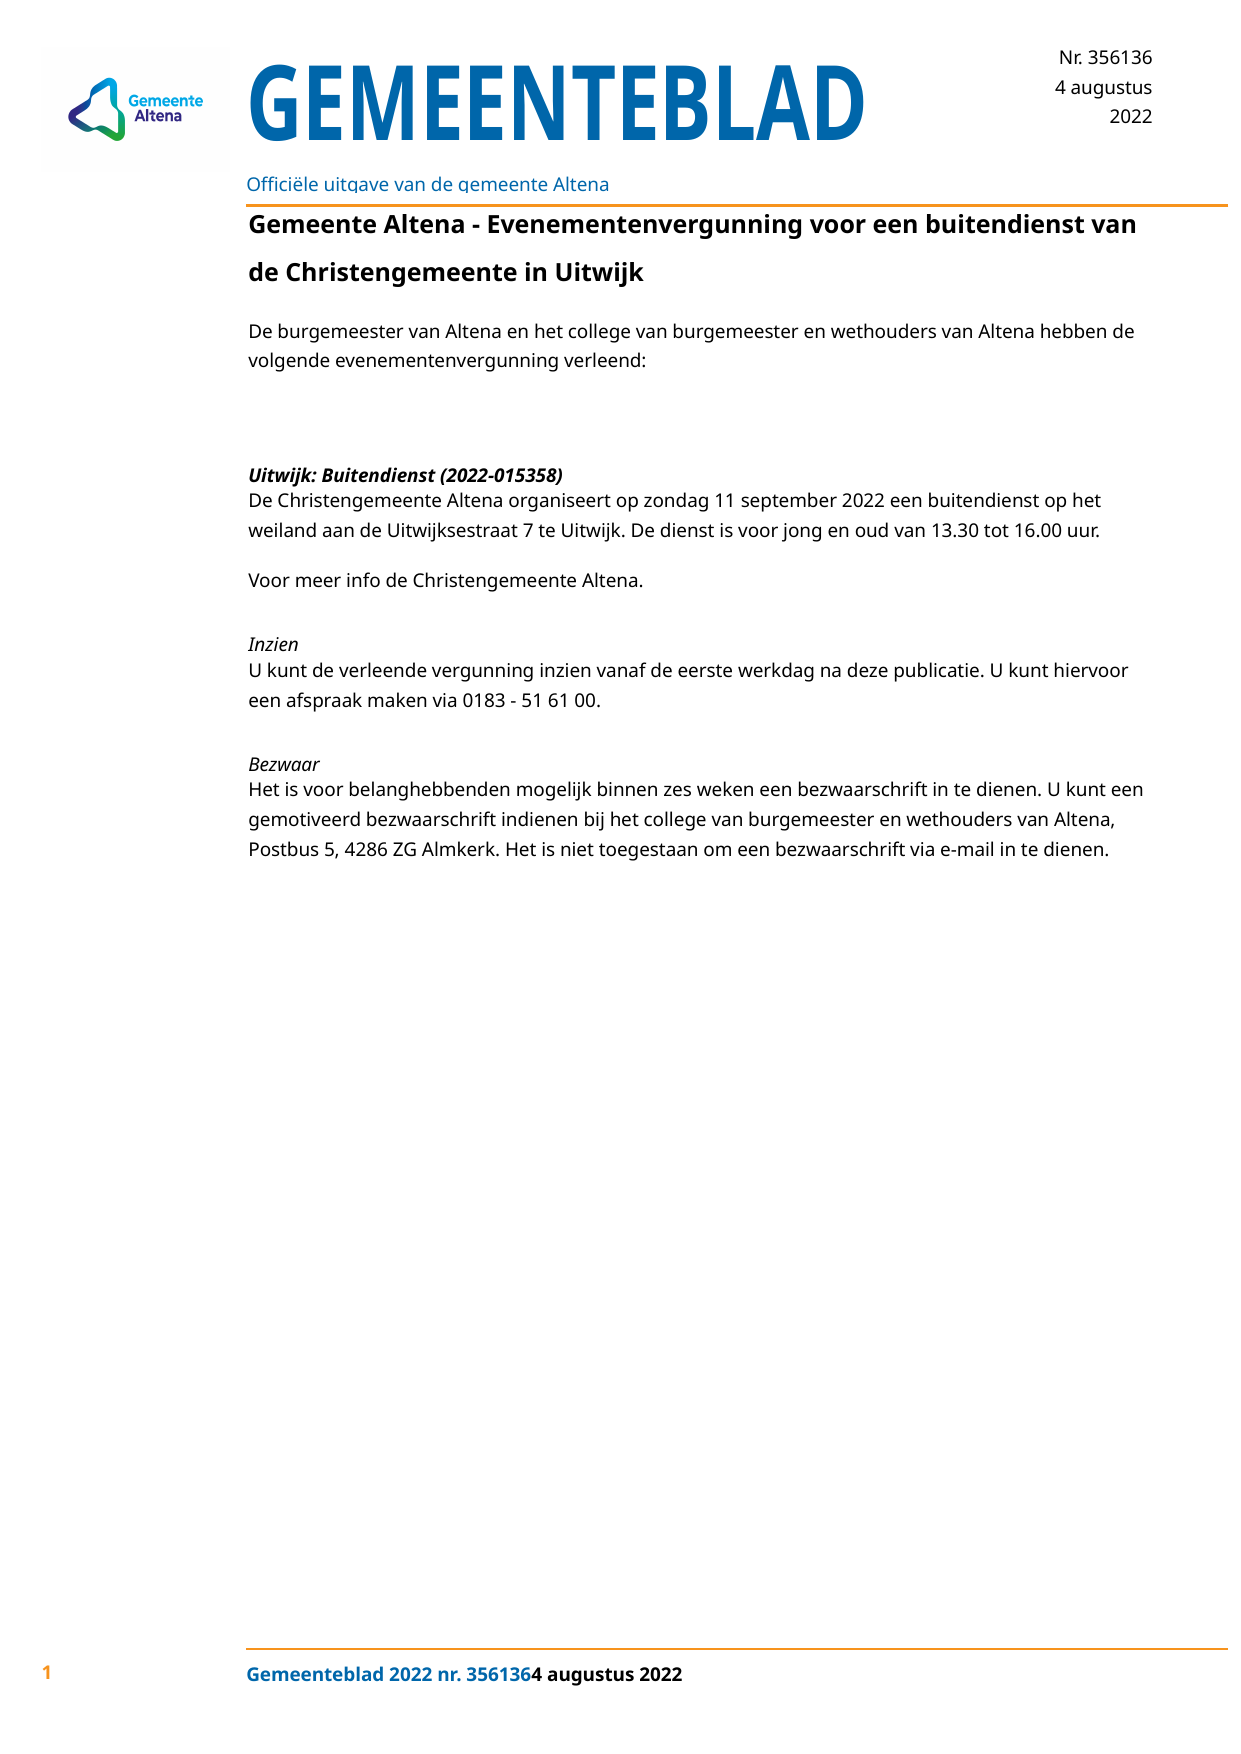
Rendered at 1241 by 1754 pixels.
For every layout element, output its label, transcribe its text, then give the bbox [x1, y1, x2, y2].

text Inzien [248, 632, 1152, 657]
text De Christengemeente Altena organiseert op zondag 11 september 2022 een buitendienst op het weiland aan de Uitwijksestraat 7 te Uitwijk. De dienst is voor jong en oud van 13.30 tot 16.00 uur. [248, 488, 1152, 543]
text Uitwijk: Buitendienst (2022-015358) [248, 462, 1152, 488]
picture [41, 47, 231, 172]
text Bezwaar [248, 751, 1152, 777]
text De burgemeester van Altena en het college van burgemeester en wethouders van Altena hebben de volgende evenementenvergunning verleend: [248, 318, 1152, 373]
text Het is voor belanghebbenden mogelijk binnen zes weken een bezwaarschrift in te dienen. U kunt een gemotiveerd bezwaarschrift indienen bij het college van burgemeester en wethouders van Altena, Postbus 5, 4286 ZG Almkerk. Het is niet toegestaan om een bezwaarschrift via e-mail in te dienen. [248, 777, 1152, 861]
text Voor meer info de Christengemeente Altena. [248, 568, 1152, 593]
text U kunt de verleende vergunning inzien vanaf de eerste werkdag na deze publicatie. U kunt hiervoor een afspraak maken via 0183 - 51 61 00. [248, 657, 1152, 713]
text Gemeente Altena - Evenementenvergunning voor een buitendienst van de Christengemeente in Uitwijk [248, 207, 1152, 288]
